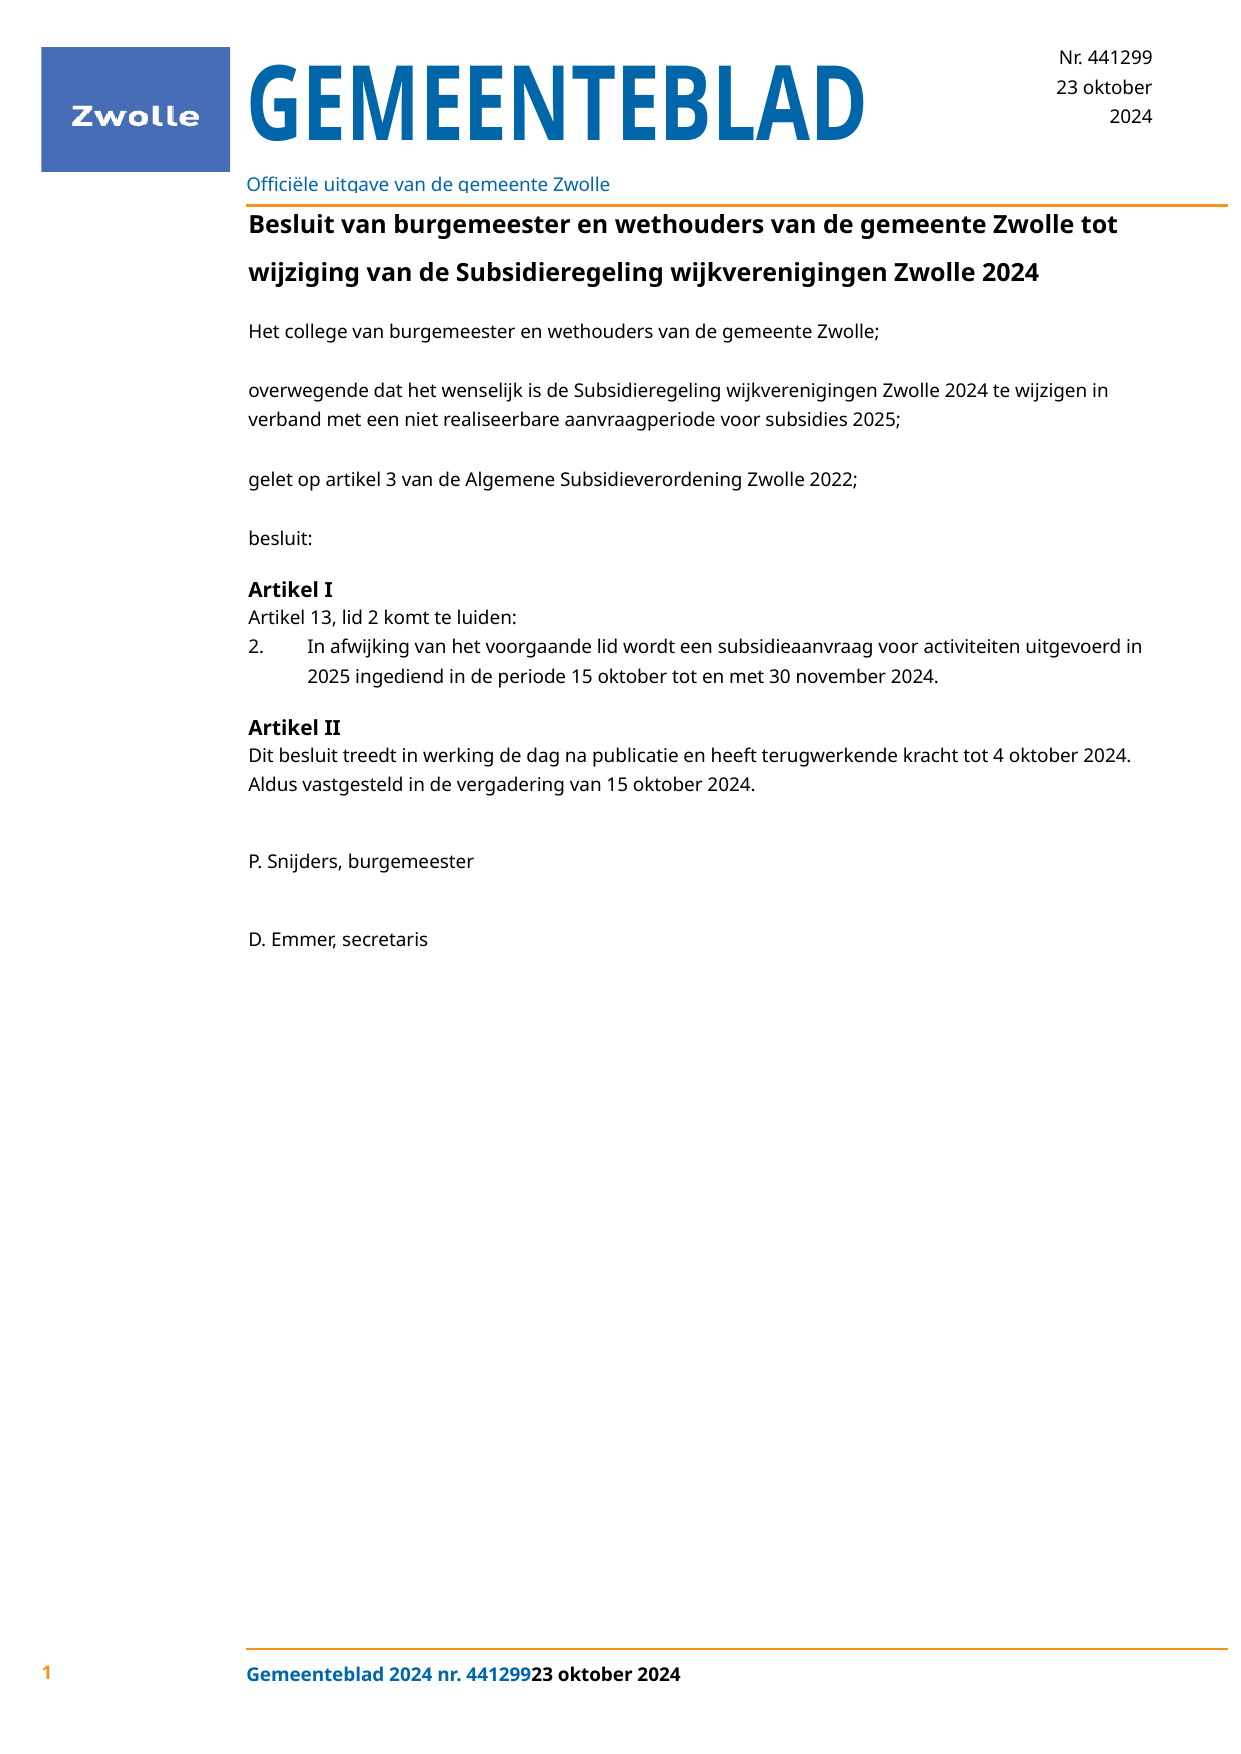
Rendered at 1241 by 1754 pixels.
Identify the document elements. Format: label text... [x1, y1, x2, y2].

list In afwijking van het voorgaande lid wordt een subsidieaanvraag voor activiteiten uitgevoerd in 2025 ingediend in de periode 15 oktober tot en met 30 november 2024. [248, 633, 1152, 689]
text overwegende dat het wenselijk is de Subsidieregeling wijkverenigingen Zwolle 2024 te wijzigen in verband met een niet realiseerbare aanvraagperiode voor subsidies 2025; [248, 377, 1152, 432]
text Artikel II [248, 713, 1152, 742]
text Besluit van burgemeester en wethouders van de gemeente Zwolle tot wijziging van de Subsidieregeling wijkverenigingen Zwolle 2024 [248, 207, 1152, 288]
picture [41, 47, 231, 172]
text Artikel 13, lid 2 komt te luiden: [248, 604, 1152, 629]
text Artikel I [248, 575, 1152, 604]
text D. Emmer, secretaris [248, 926, 1152, 952]
text Aldus vastgesteld in de vergadering van 15 oktober 2024. [248, 771, 1152, 797]
text besluit: [248, 525, 1152, 551]
text Dit besluit treedt in werking de dag na publicatie en heeft terugwerkende kracht tot 4 oktober 2024. [248, 742, 1152, 768]
text Het college van burgemeester en wethouders van de gemeente Zwolle; [248, 318, 1152, 344]
text gelet op artikel 3 van de Algemene Subsidieverordening Zwolle 2022; [248, 466, 1152, 492]
text P. Snijders, burgemeester [248, 849, 1152, 874]
